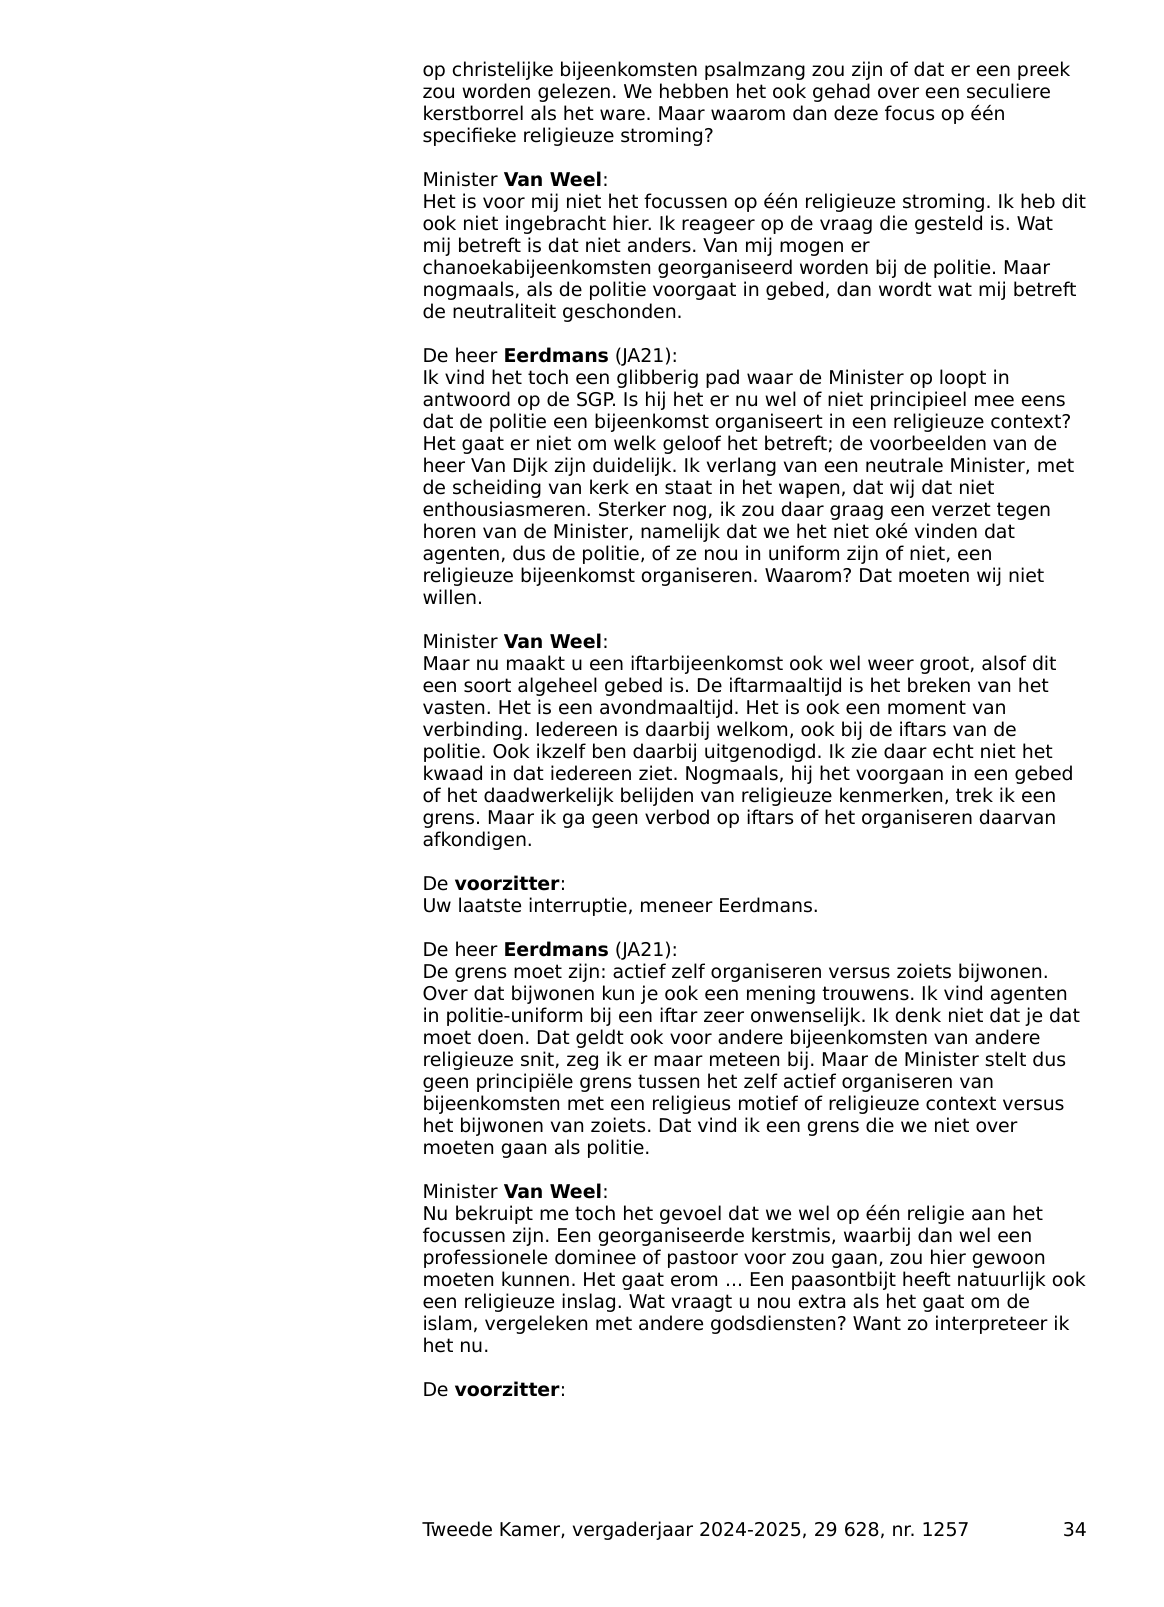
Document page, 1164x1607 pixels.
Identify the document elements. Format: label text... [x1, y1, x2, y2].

text Ik vind het toch een glibberig pad waar de Minister op loopt in antwoord op de SGP. Is hij het er nu wel of niet principieel mee eens dat de politie een bijeenkomst organiseert in een religieuze context? Het gaat er niet om welk geloof het betreft; de voorbeelden van de heer Van Dijk zijn duidelijk. Ik verlang van een neutrale Minister, met de scheiding van kerk en staat in het wapen, dat wij dat niet enthousiasmeren. Sterker nog, ik zou daar graag een verzet tegen horen van de Minister, namelijk dat we het niet oké vinden dat agenten, dus de politie, of ze nou in uniform zijn of niet, een religieuze bijeenkomst organiseren. Waarom? Dat moeten wij niet willen. [422, 367, 1087, 609]
text Nu bekruipt me toch het gevoel dat we wel op één religie aan het focussen zijn. Een georganiseerde kerstmis, waarbij dan wel een professionele dominee of pastoor voor zou gaan, zou hier gewoon moeten kunnen. Het gaat erom ... Een paasontbijt heeft natuurlijk ook een religieuze inslag. Wat vraagt u nou extra als het gaat om de islam, vergeleken met andere godsdiensten? Want zo interpreteer ik het nu. [422, 1203, 1087, 1357]
text Minister Van Weel: [422, 1181, 1087, 1203]
text De grens moet zijn: actief zelf organiseren versus zoiets bijwonen. Over dat bijwonen kun je ook een mening trouwens. Ik vind agenten in politie-uniform bij een iftar zeer onwenselijk. Ik denk niet dat je dat moet doen. Dat geldt ook voor andere bijeenkomsten van andere religieuze snit, zeg ik er maar meteen bij. Maar de Minister stelt dus geen principiële grens tussen het zelf actief organiseren van bijeenkomsten met een religieus motief of religieuze context versus het bijwonen van zoiets. Dat vind ik een grens die we niet over moeten gaan als politie. [422, 961, 1087, 1159]
text Minister Van Weel: [422, 169, 1087, 191]
text Maar nu maakt u een iftarbijeenkomst ook wel weer groot, alsof dit een soort algeheel gebed is. De iftarmaaltijd is het breken van het vasten. Het is een avondmaaltijd. Het is ook een moment van verbinding. Iedereen is daarbij welkom, ook bij de iftars van de politie. Ook ikzelf ben daarbij uitgenodigd. Ik zie daar echt niet het kwaad in dat iedereen ziet. Nogmaals, hij het voorgaan in een gebed of het daadwerkelijk belijden van religieuze kenmerken, trek ik een grens. Maar ik ga geen verbod op iftars of het organiseren daarvan afkondigen. [422, 653, 1087, 851]
text De heer Eerdmans (JA21): [422, 345, 1087, 367]
text Uw laatste interruptie, meneer Eerdmans. [422, 895, 1087, 917]
text Het is voor mij niet het focussen op één religieuze stroming. Ik heb dit ook niet ingebracht hier. Ik reageer op de vraag die gesteld is. Wat mij betreft is dat niet anders. Van mij mogen er chanoekabijeenkomsten georganiseerd worden bij de politie. Maar nogmaals, als de politie voorgaat in gebed, dan wordt wat mij betreft de neutraliteit geschonden. [422, 191, 1087, 323]
text De voorzitter: [422, 873, 1087, 895]
text Minister Van Weel: [422, 631, 1087, 653]
text De voorzitter: [422, 1379, 1087, 1401]
text op christelijke bijeenkomsten psalmzang zou zijn of dat er een preek zou worden gelezen. We hebben het ook gehad over een seculiere kerstborrel als het ware. Maar waarom dan deze focus op één specifieke religieuze stroming? [422, 59, 1087, 147]
text De heer Eerdmans (JA21): [422, 939, 1087, 961]
